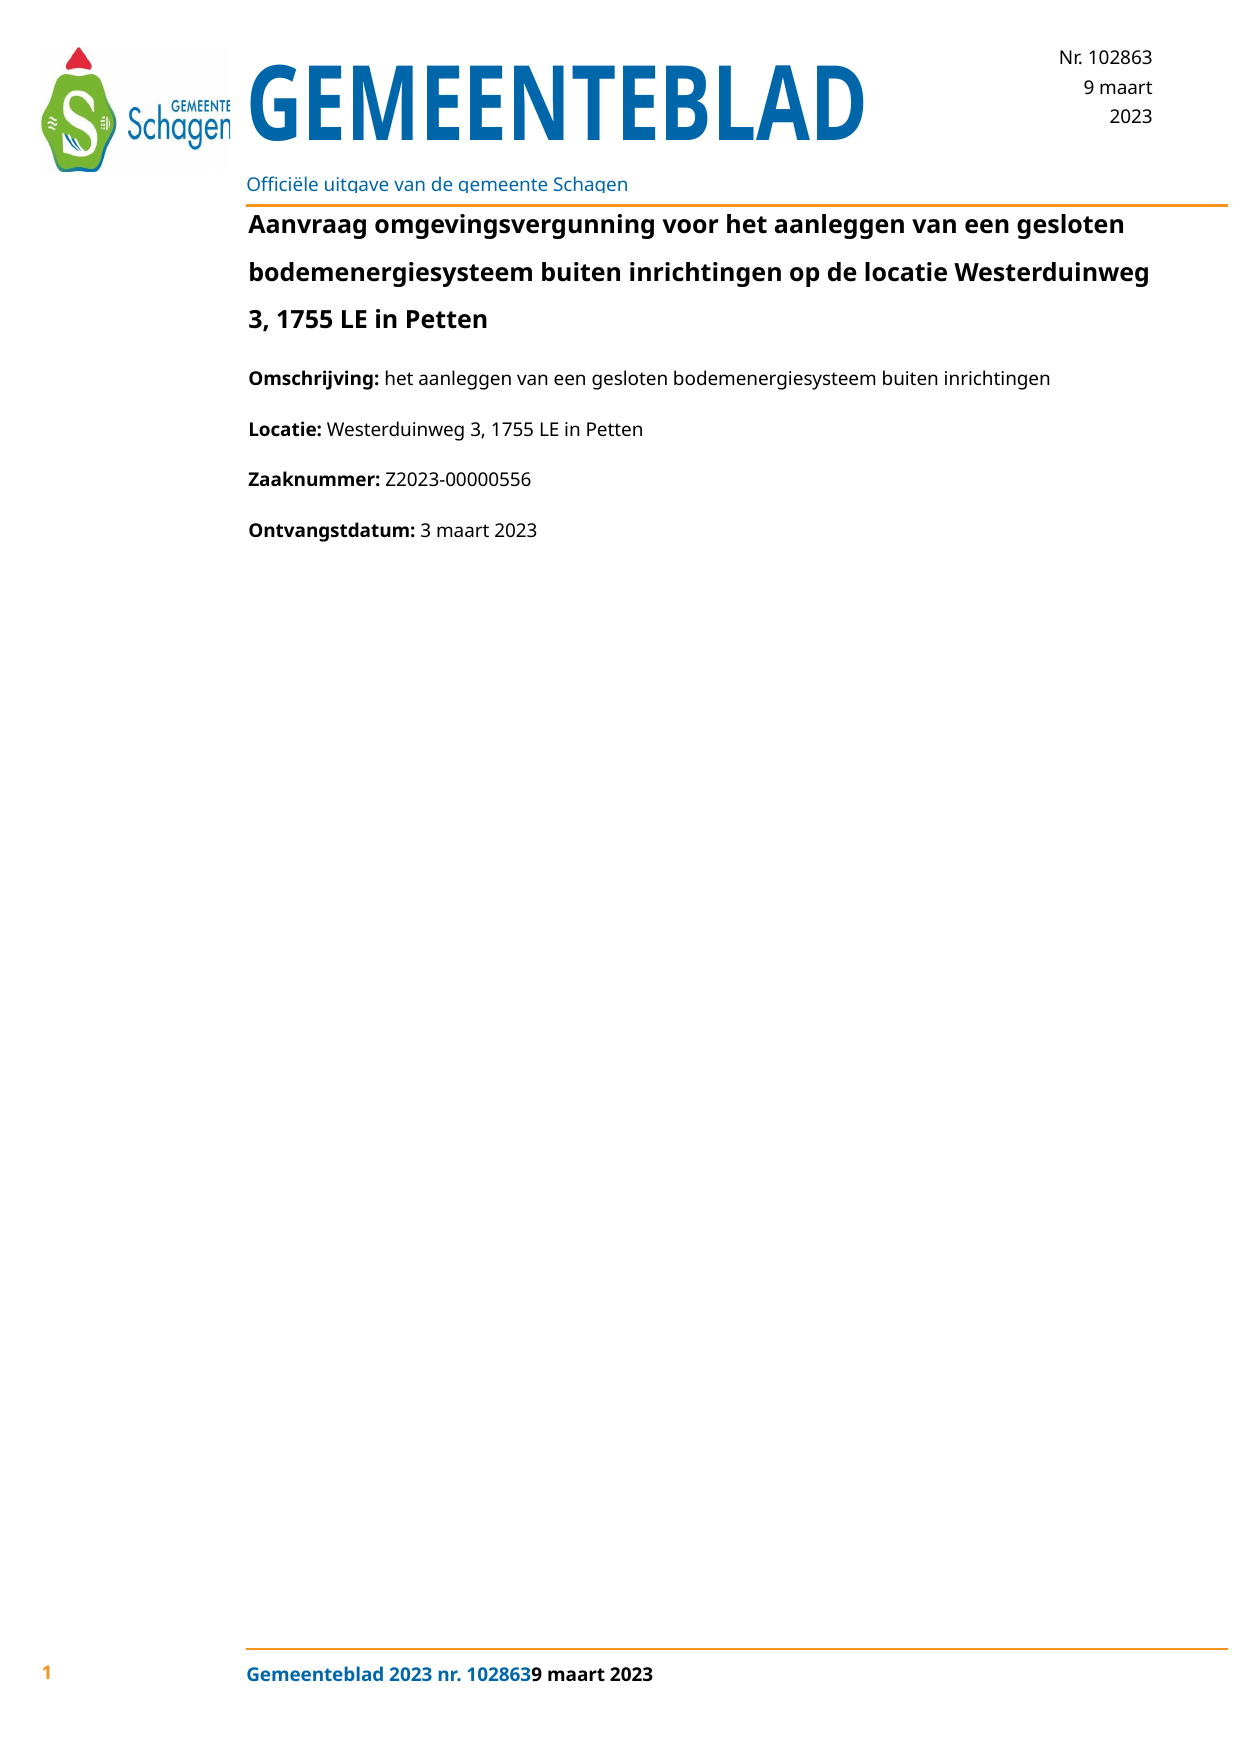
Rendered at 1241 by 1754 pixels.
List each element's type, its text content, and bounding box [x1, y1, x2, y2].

text Ontvangstdatum: 3 maart 2023 [248, 517, 1152, 542]
text Locatie: Westerduinweg 3, 1755 LE in Petten [248, 416, 1152, 442]
text Omschrijving: het aanleggen van een gesloten bodemenergiesysteem buiten inrichtingen [248, 366, 1152, 391]
text Aanvraag omgevingsvergunning voor het aanleggen van een gesloten bodemenergiesysteem buiten inrichtingen op de locatie Westerduinweg 3, 1755 LE in Petten [248, 207, 1152, 336]
text Zaaknummer: Z2023-00000556 [248, 466, 1152, 492]
picture [41, 47, 231, 172]
